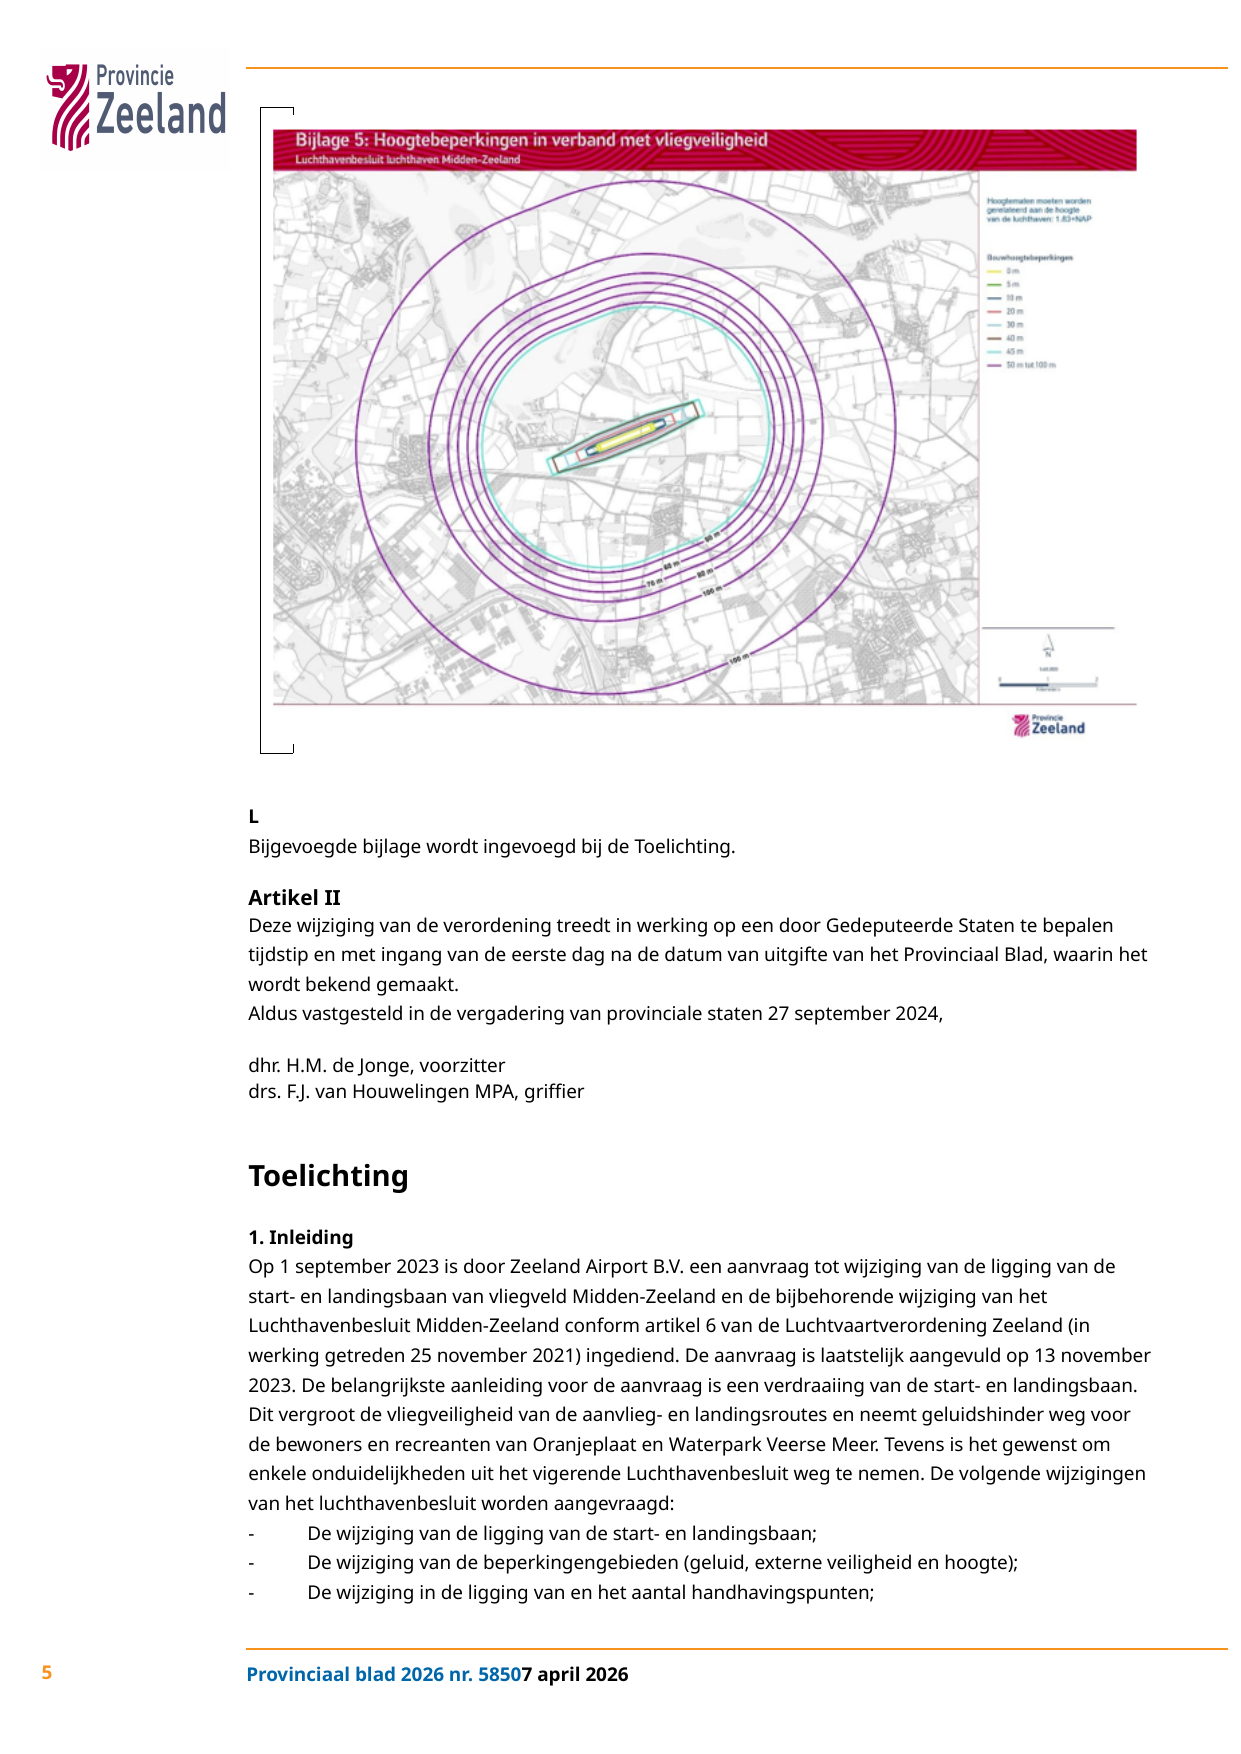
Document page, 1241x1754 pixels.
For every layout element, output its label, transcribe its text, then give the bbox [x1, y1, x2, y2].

text Op 1 september 2023 is door Zeeland Airport B.V. een aanvraag tot wijziging van de ligging van de start- en landingsbaan van vliegveld Midden-Zeeland en de bijbehorende wijziging van het Luchthavenbesluit Midden-Zeeland conform artikel 6 van de Luchtvaartverordening Zeeland (in werking getreden 25 november 2021) ingediend. De aanvraag is laatstelijk aangevuld op 13 november 2023. De belangrijkste aanleiding voor de aanvraag is een verdraaiing van de start- en landingsbaan. Dit vergroot de vliegveiligheid van de aanvlieg- en landingsroutes en neemt geluidshinder weg voor de bewoners en recreanten van Oranjeplaat en Waterpark Veerse Meer. Tevens is het gewenst om enkele onduidelijkheden uit het vigerende Luchthavenbesluit weg te nemen. De volgende wijzigingen van het luchthavenbesluit worden aangevraagd: [248, 1253, 1152, 1516]
text Aldus vastgesteld in de vergadering van provinciale staten 27 september 2024, [248, 1001, 1152, 1026]
text Toelichting [248, 1155, 1152, 1195]
list De wijziging in de ligging van en het aantal handhavingspunten; [248, 1579, 1152, 1604]
list De wijziging van de beperkingengebieden (geluid, externe veiligheid en hoogte); [248, 1549, 1152, 1575]
picture [268, 115, 1173, 744]
text drs. F.J. van Houwelingen MPA, griffier [248, 1078, 1152, 1103]
text Deze wijziging van de verordening treedt in werking op een door Gedeputeerde Staten te bepalen tijdstip en met ingang van de eerste dag na de datum van uitgifte van het Provinciaal Blad, waarin het wordt bekend gemaakt. [248, 912, 1152, 997]
text Artikel II [248, 883, 1152, 912]
picture [41, 47, 231, 172]
text 1. Inleiding [248, 1224, 1152, 1249]
list De wijziging van de ligging van de start- en landingsbaan; [248, 1520, 1152, 1545]
text L [248, 803, 1152, 829]
text Bijgevoegde bijlage wordt ingevoegd bij de Toelichting. [248, 833, 1152, 859]
text dhr. H.M. de Jonge, voorzitter [248, 1052, 1152, 1078]
